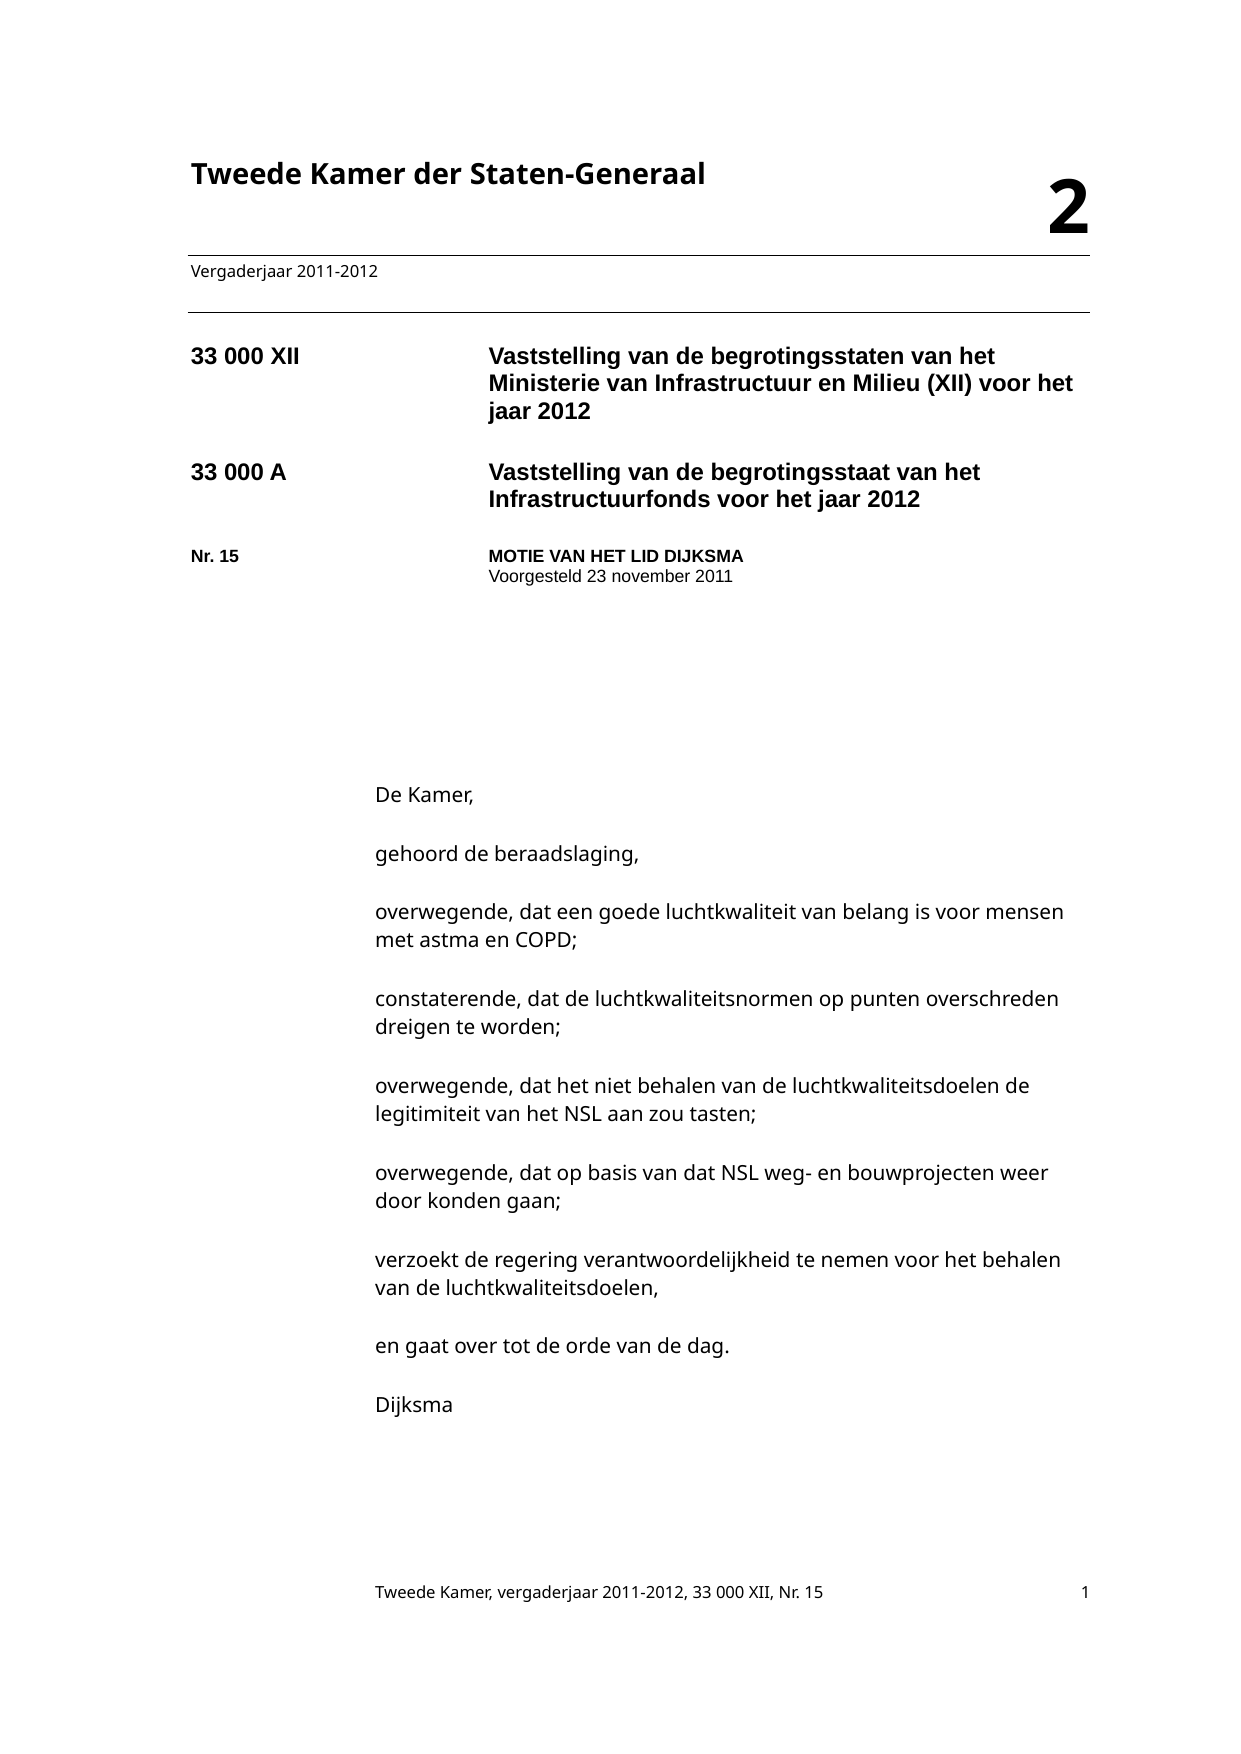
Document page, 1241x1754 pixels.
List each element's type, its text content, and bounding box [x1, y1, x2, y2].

table_cell 33 000 XII [188, 339, 485, 454]
text overwegende, dat op basis van dat NSL weg- en bouwprojecten weer door konden gaan; [375, 1158, 1090, 1215]
table_cell [485, 313, 1090, 339]
text overwegende, dat een goede luchtkwaliteit van belang is voor mensen met astma en COPD; [375, 897, 1090, 954]
table_cell MOTIE VAN HET LID DIJKSMA Voorgesteld 23 november 2011 [485, 543, 1090, 662]
text constaterende, dat de luchtkwaliteitsnormen op punten overschreden dreigen te worden; [375, 984, 1090, 1041]
table_cell Vaststelling van de begrotingsstaat van het Infrastructuurfonds voor het jaar 2012 [485, 455, 1090, 543]
text verzoekt de regering verantwoordelijkheid te nemen voor het behalen van de luchtkwaliteitsdoelen, [375, 1245, 1090, 1302]
table_cell Nr. 15 [188, 543, 485, 662]
table_cell [188, 313, 485, 339]
text en gaat over tot de orde van de dag. [375, 1332, 1090, 1360]
table_header 2 [910, 150, 1090, 255]
table_cell 33 000 A [188, 455, 485, 543]
table_header Tweede Kamer der Staten-Generaal [188, 150, 909, 255]
text gehoord de beraadslaging, [375, 839, 1090, 867]
text overwegende, dat het niet behalen van de luchtkwaliteitsdoelen de legitimiteit van het NSL aan zou tasten; [375, 1071, 1090, 1128]
table_cell Vaststelling van de begrotingsstaten van het Ministerie van Infrastructuur en Milieu (XII) voor het jaar 2012 [485, 339, 1090, 454]
table_cell Vergaderjaar 2011-2012 [188, 256, 485, 312]
table_cell [485, 256, 1090, 312]
text De Kamer, [375, 780, 1090, 809]
text Dijksma [375, 1390, 1090, 1418]
